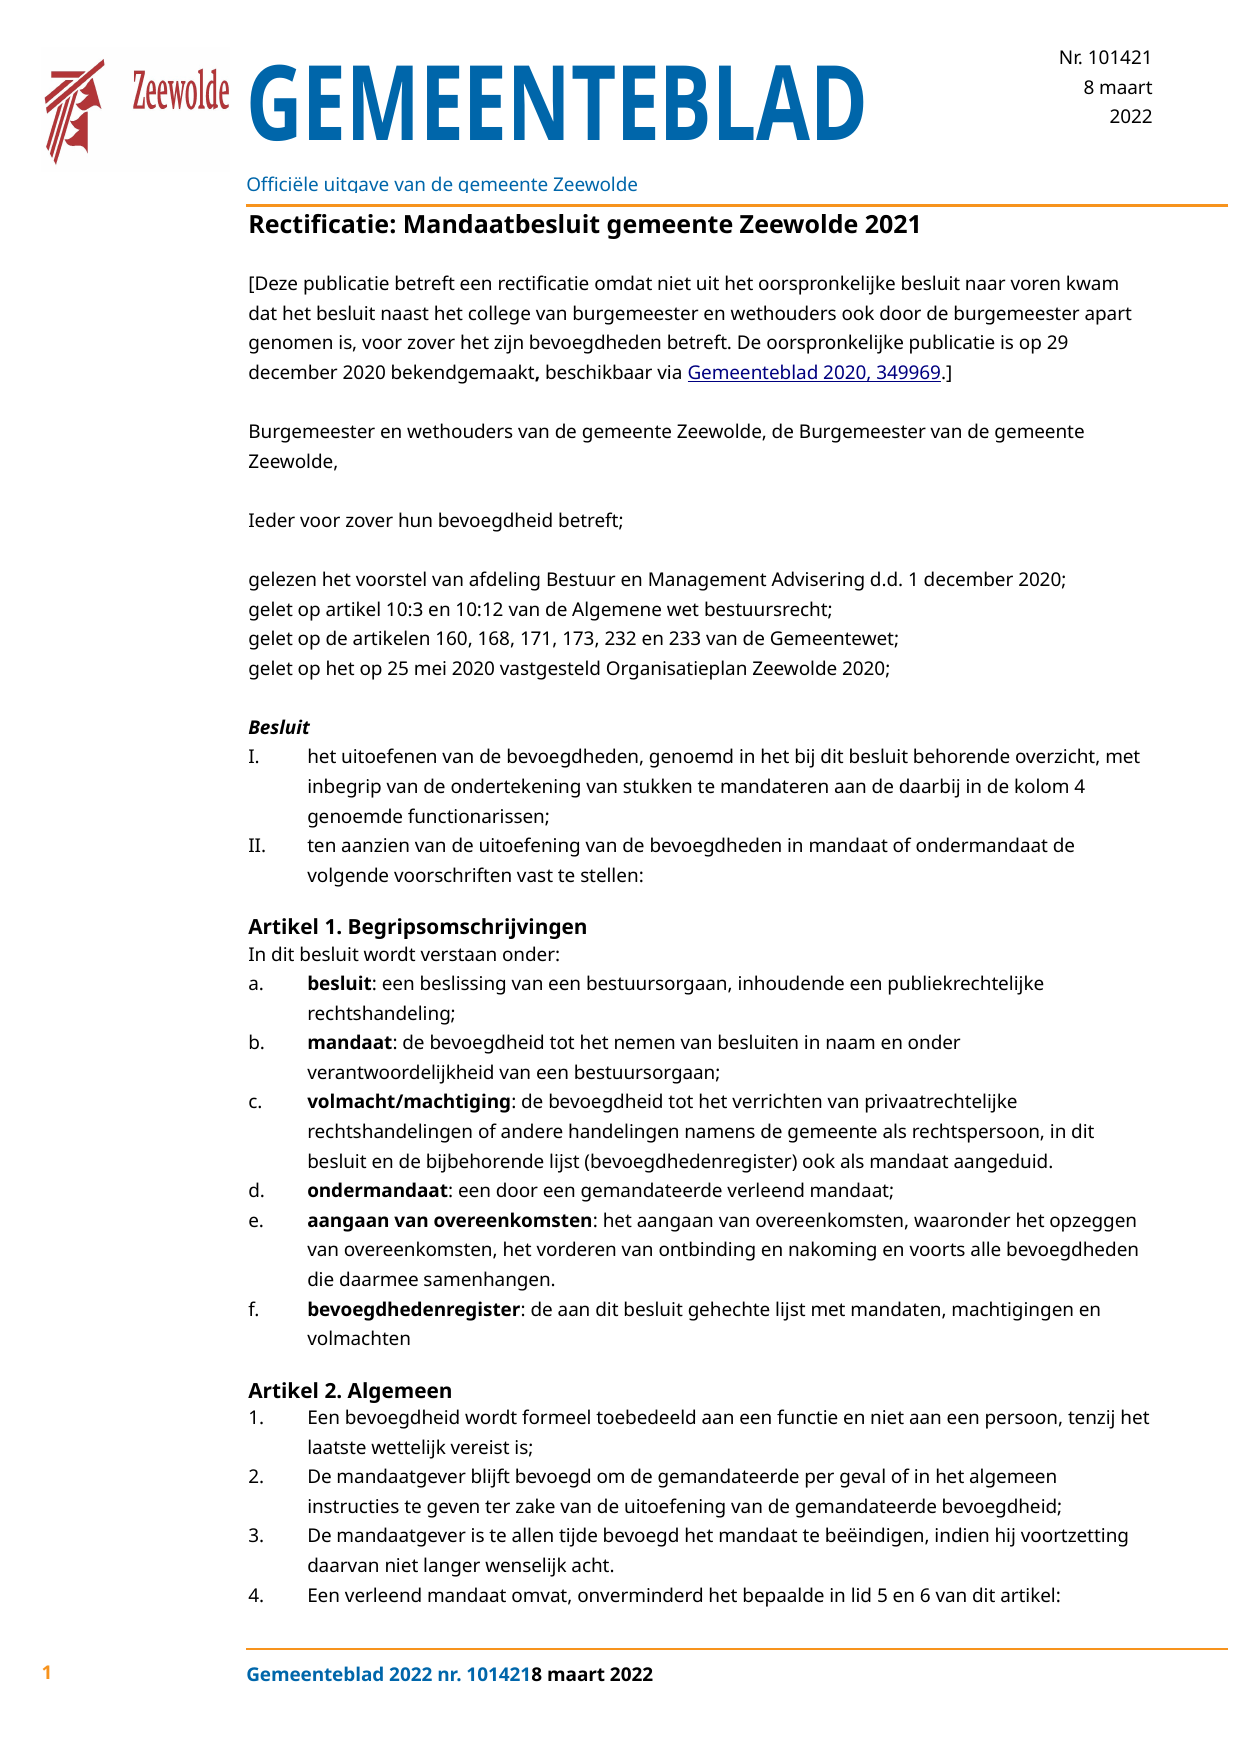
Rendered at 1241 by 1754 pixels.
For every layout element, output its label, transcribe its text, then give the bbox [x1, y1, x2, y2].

list aangaan van overeenkomsten: het aangaan van overeenkomsten, waaronder het opzeggen van overeenkomsten, het vorderen van ontbinding en nakoming en voorts alle bevoegdheden die daarmee samenhangen. [248, 1207, 1152, 1292]
list ondermandaat: een door een gemandateerde verleend mandaat; [248, 1177, 1152, 1203]
list volmacht/machtiging: de bevoegdheid tot het verrichten van privaatrechtelijke rechtshandelingen of andere handelingen namens de gemeente als rechtspersoon, in dit besluit en de bijbehorende lijst (bevoegdhedenregister) ook als mandaat aangeduid. [248, 1089, 1152, 1174]
text gelet op de artikelen 160, 168, 171, 173, 232 en 233 van de Gemeentewet; [248, 625, 1152, 651]
text Artikel 1. Begripsomschrijvingen [248, 912, 1152, 941]
text [Deze publicatie betreft een rectificatie omdat niet uit het oorspronkelijke besluit naar voren kwam dat het besluit naast het college van burgemeester en wethouders ook door de burgemeester apart genomen is, voor zover het zijn bevoegdheden betreft. De oorspronkelijke publicatie is op 29 december 2020 bekendgemaakt, beschikbaar via Gemeenteblad 2020, 349969.] [248, 270, 1152, 385]
picture [41, 47, 231, 172]
text In dit besluit wordt verstaan onder: [248, 941, 1152, 967]
list bevoegdhedenregister: de aan dit besluit gehechte lijst met mandaten, machtigingen en volmachten [248, 1296, 1152, 1351]
list Een verleend mandaat omvat, onverminderd het bepaalde in lid 5 en 6 van dit artikel: [248, 1582, 1152, 1607]
list mandaat: de bevoegdheid tot het nemen van besluiten in naam en onder verantwoordelijkheid van een bestuursorgaan; [248, 1029, 1152, 1085]
text Besluit [248, 714, 1152, 740]
text Rectificatie: Mandaatbesluit gemeente Zeewolde 2021 [248, 207, 1152, 241]
list De mandaatgever is te allen tijde bevoegd het mandaat te beëindigen, indien hij voortzetting daarvan niet langer wenselijk acht. [248, 1523, 1152, 1578]
list ten aanzien van de uitoefening van de bevoegdheden in mandaat of ondermandaat de volgende voorschriften vast te stellen: [248, 832, 1152, 888]
text gelezen het voorstel van afdeling Bestuur en Management Advisering d.d. 1 december 2020; [248, 566, 1152, 592]
text Ieder voor zover hun bevoegdheid betreft; [248, 507, 1152, 533]
text gelet op het op 25 mei 2020 vastgesteld Organisatieplan Zeewolde 2020; [248, 655, 1152, 681]
list besluit: een beslissing van een bestuursorgaan, inhoudende een publiekrechtelijke rechtshandeling; [248, 970, 1152, 1026]
list het uitoefenen van de bevoegdheden, genoemd in het bij dit besluit behorende overzicht, met inbegrip van de ondertekening van stukken te mandateren aan de daarbij in de kolom 4 genoemde functionarissen; [248, 744, 1152, 828]
list Een bevoegdheid wordt formeel toebedeeld aan een functie en niet aan een persoon, tenzij het laatste wettelijk vereist is; [248, 1404, 1152, 1459]
text Burgemeester en wethouders van de gemeente Zeewolde, de Burgemeester van de gemeente Zeewolde, [248, 418, 1152, 473]
text gelet op artikel 10:3 en 10:12 van de Algemene wet bestuursrecht; [248, 596, 1152, 621]
text Artikel 2. Algemeen [248, 1376, 1152, 1404]
list De mandaatgever blijft bevoegd om de gemandateerde per geval of in het algemeen instructies te geven ter zake van de uitoefening van de gemandateerde bevoegdheid; [248, 1463, 1152, 1519]
